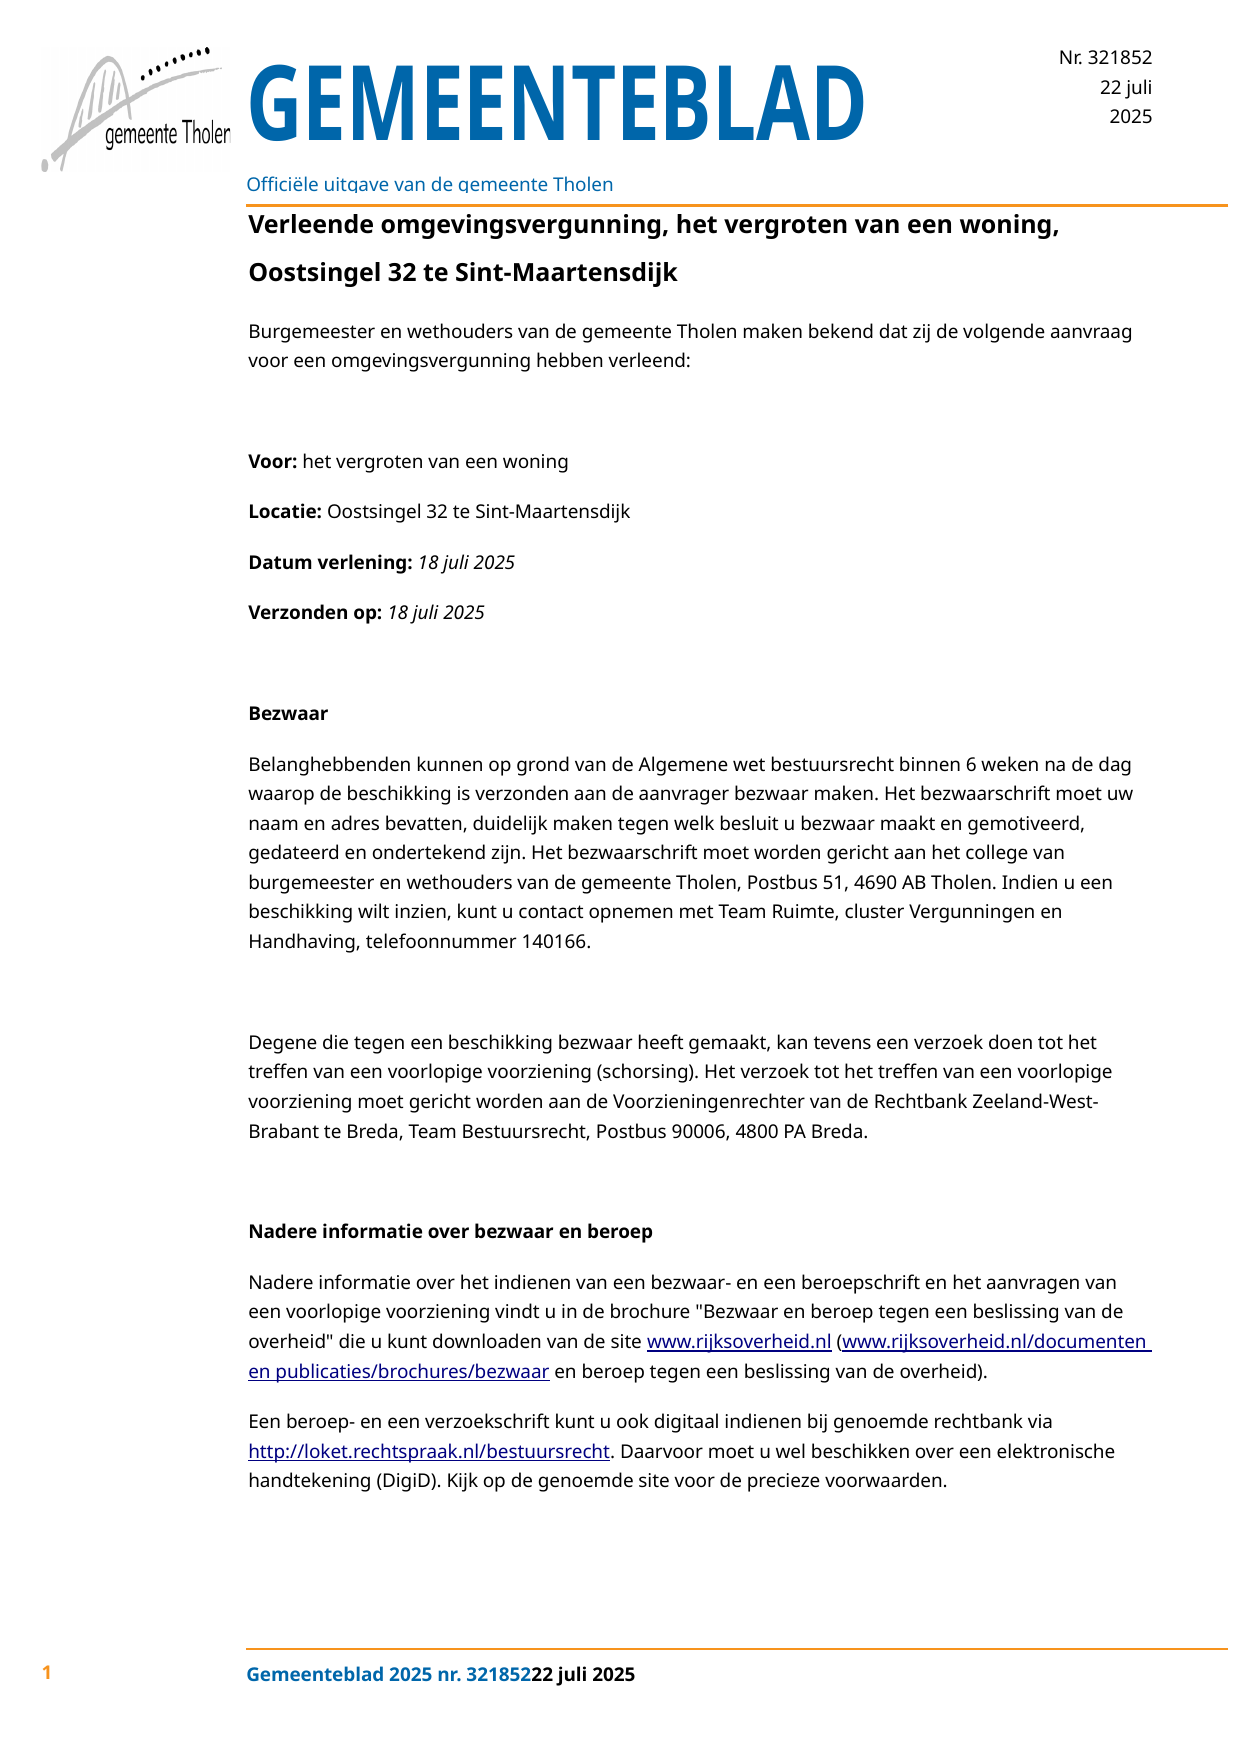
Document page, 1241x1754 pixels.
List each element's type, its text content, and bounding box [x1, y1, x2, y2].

text Degene die tegen een beschikking bezwaar heeft gemaakt, kan tevens een verzoek doen tot het treffen van een voorlopige voorziening (schorsing). Het verzoek tot het treffen van een voorlopige voorziening moet gericht worden aan de Voorzieningenrechter van de Rechtbank Zeeland-West-Brabant te Breda, Team Bestuursrecht, Postbus 90006, 4800 PA Breda. [248, 1029, 1152, 1144]
text Belanghebbenden kunnen op grond van de Algemene wet bestuursrecht binnen 6 weken na de dag waarop de beschikking is verzonden aan de aanvrager bezwaar maken. Het bezwaarschrift moet uw naam en adres bevatten, duidelijk maken tegen welk besluit u bezwaar maakt en gemotiveerd, gedateerd en ondertekend zijn. Het bezwaarschrift moet worden gericht aan het college van burgemeester en wethouders van de gemeente Tholen, Postbus 51, 4690 AB Tholen. Indien u een beschikking wilt inzien, kunt u contact opnemen met Team Ruimte, cluster Vergunningen en Handhaving, telefoonnummer 140166. [248, 751, 1152, 954]
text Voor: het vergroten van een woning [248, 448, 1152, 474]
text Datum verlening: 18 juli 2025 [248, 549, 1152, 575]
picture [41, 47, 231, 172]
text Nadere informatie over het indienen van een bezwaar- en een beroepschrift en het aanvragen van een voorlopige voorziening vindt u in de brochure "Bezwaar en beroep tegen een beslissing van de overheid" die u kunt downloaden van de site www.rijksoverheid.nl (www.rijksoverheid.nl/documenten en publicaties/brochures/bezwaar en beroep tegen een beslissing van de overheid). [248, 1269, 1152, 1384]
text Een beroep- en een verzoekschrift kunt u ook digitaal indienen bij genoemde rechtbank via http://loket.rechtspraak.nl/bestuursrecht. Daarvoor moet u wel beschikken over een elektronische handtekening (DigiD). Kijk op de genoemde site voor de precieze voorwaarden. [248, 1408, 1152, 1493]
text Verleende omgevingsvergunning, het vergroten van een woning, Oostsingel 32 te Sint-Maartensdijk [248, 207, 1152, 288]
text Nadere informatie over bezwaar en beroep [248, 1219, 1152, 1244]
text Bezwaar [248, 700, 1152, 726]
text Locatie: Oostsingel 32 te Sint-Maartensdijk [248, 499, 1152, 524]
text Burgemeester en wethouders van de gemeente Tholen maken bekend dat zij de volgende aanvraag voor een omgevingsvergunning hebben verleend: [248, 318, 1152, 373]
text Verzonden op: 18 juli 2025 [248, 599, 1152, 625]
